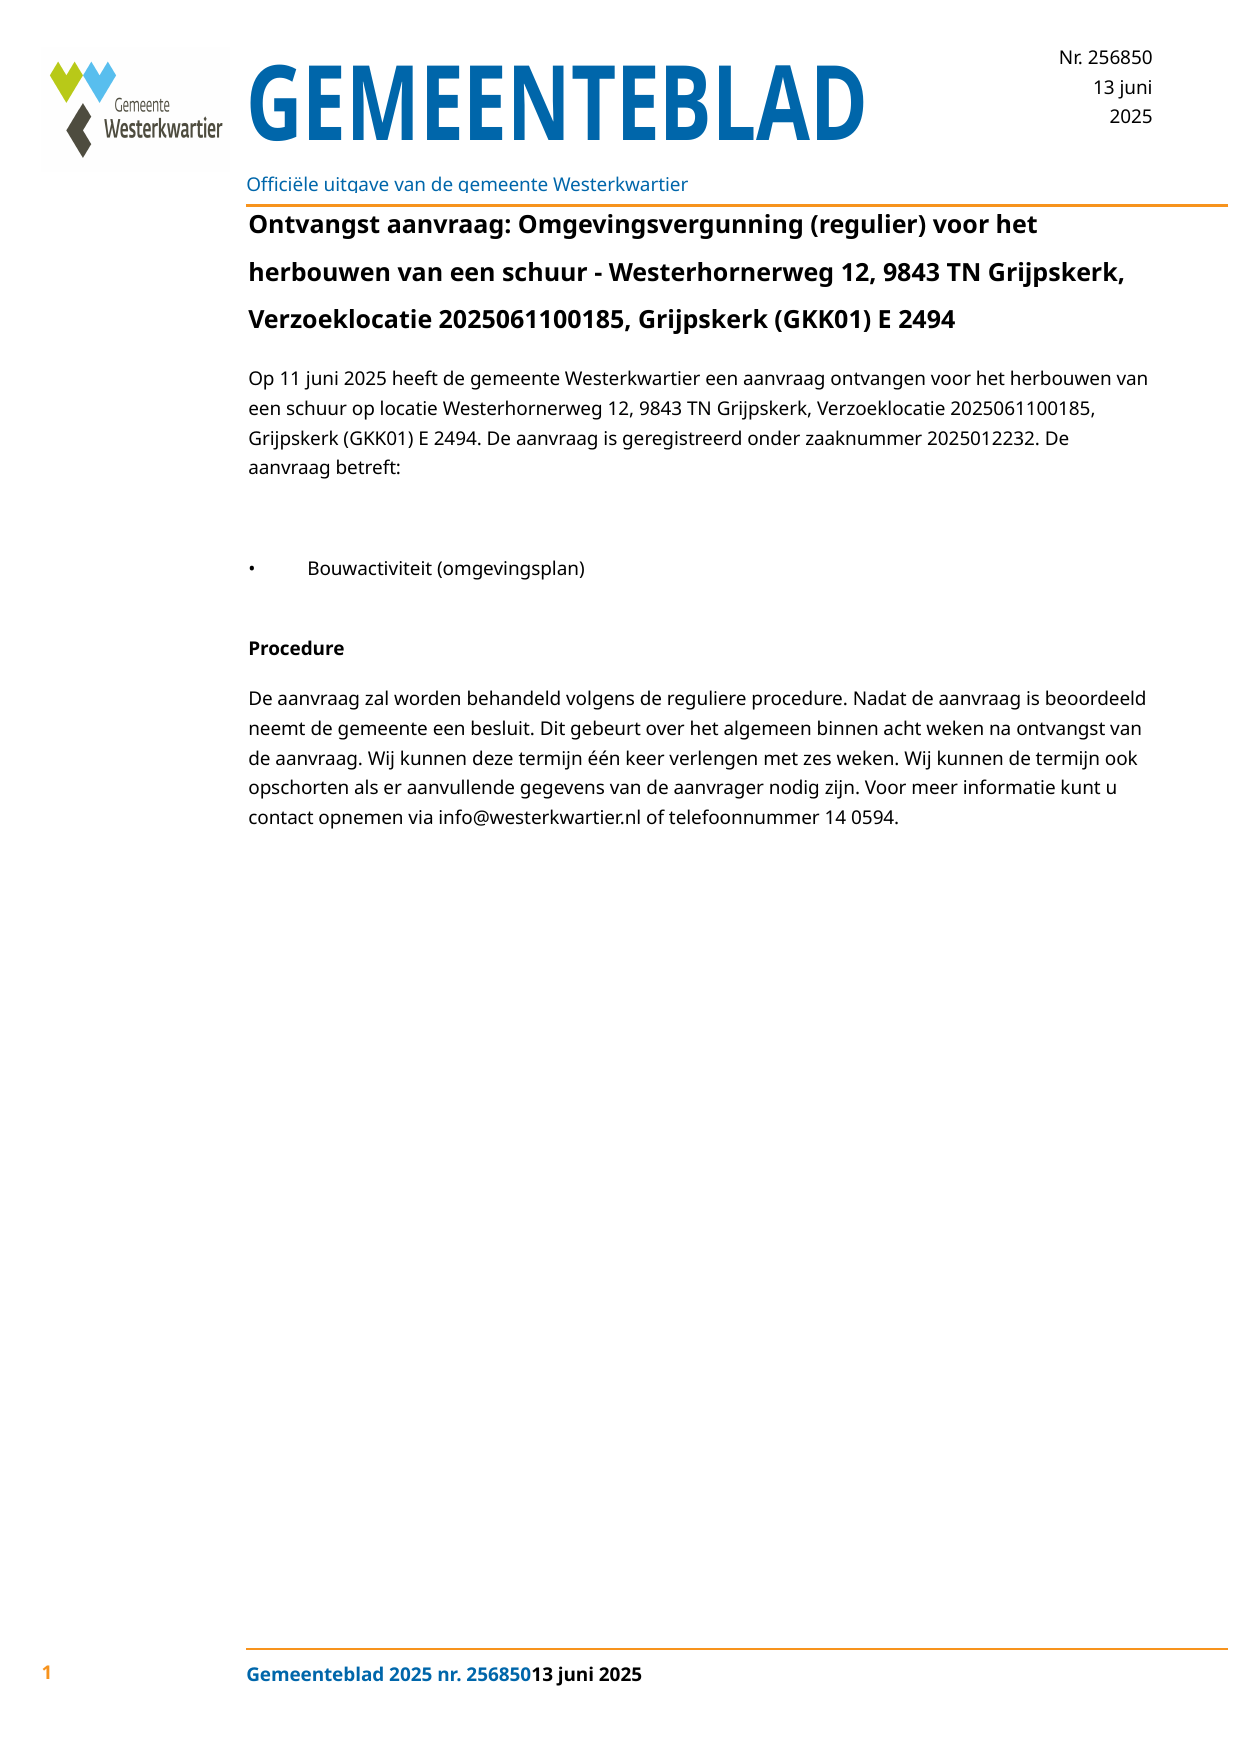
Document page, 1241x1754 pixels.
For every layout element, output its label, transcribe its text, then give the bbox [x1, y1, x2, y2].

text Ontvangst aanvraag: Omgevingsvergunning (regulier) voor het herbouwen van een schuur - Westerhornerweg 12, 9843 TN Grijpskerk, Verzoeklocatie 2025061100185, Grijpskerk (GKK01) E 2494 [248, 207, 1152, 336]
text De aanvraag zal worden behandeld volgens de reguliere procedure. Nadat de aanvraag is beoordeeld neemt de gemeente een besluit. Dit gebeurt over het algemeen binnen acht weken na ontvangst van de aanvraag. Wij kunnen deze termijn één keer verlengen met zes weken. Wij kunnen de termijn ook opschorten als er aanvullende gegevens van de aanvrager nodig zijn. Voor meer informatie kunt u contact opnemen via info@westerkwartier.nl of telefoonnummer 14 0594. [248, 686, 1152, 829]
text Procedure [248, 635, 1152, 661]
text Op 11 juni 2025 heeft de gemeente Westerkwartier een aanvraag ontvangen voor het herbouwen van een schuur op locatie Westerhornerweg 12, 9843 TN Grijpskerk, Verzoeklocatie 2025061100185, Grijpskerk (GKK01) E 2494. De aanvraag is geregistreerd onder zaaknummer 2025012232. De aanvraag betreft: [248, 366, 1152, 480]
list Bouwactiviteit (omgevingsplan) [248, 555, 1152, 581]
picture [41, 47, 231, 172]
